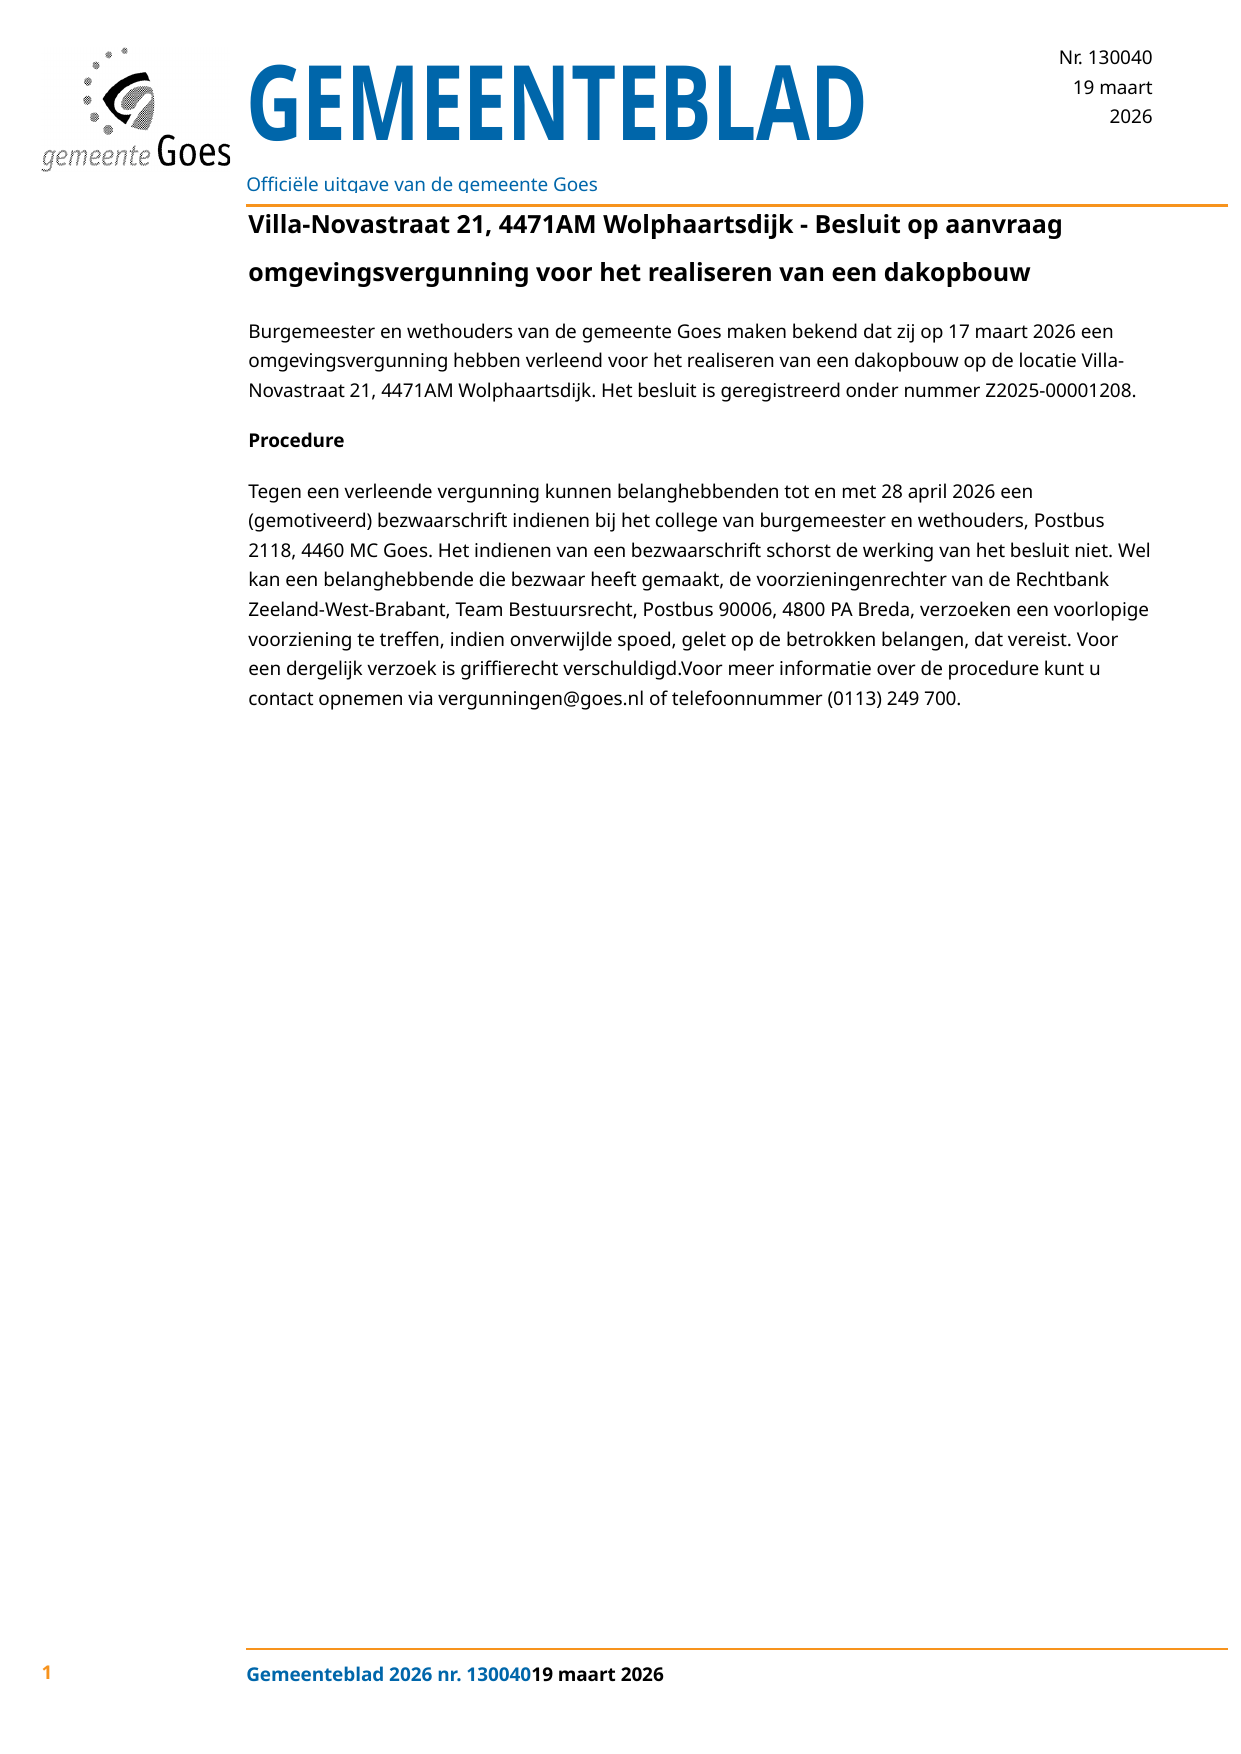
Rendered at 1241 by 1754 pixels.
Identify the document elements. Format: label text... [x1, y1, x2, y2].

picture [41, 47, 231, 172]
text Procedure [248, 427, 1152, 453]
text Burgemeester en wethouders van de gemeente Goes maken bekend dat zij op 17 maart 2026 een omgevingsvergunning hebben verleend voor het realiseren van een dakopbouw op de locatie Villa-Novastraat 21, 4471AM Wolphaartsdijk. Het besluit is geregistreerd onder nummer Z2025-00001208. [248, 318, 1152, 403]
text Tegen een verleende vergunning kunnen belanghebbenden tot en met 28 april 2026 een (gemotiveerd) bezwaarschrift indienen bij het college van burgemeester en wethouders, Postbus 2118, 4460 MC Goes. Het indienen van een bezwaarschrift schorst de werking van het besluit niet. Wel kan een belanghebbende die bezwaar heeft gemaakt, de voorzieningenrechter van de Rechtbank Zeeland-West-Brabant, Team Bestuursrecht, Postbus 90006, 4800 PA Breda, verzoeken een voorlopige voorziening te treffen, indien onverwijlde spoed, gelet op de betrokken belangen, dat vereist. Voor een dergelijk verzoek is griffierecht verschuldigd.Voor meer informatie over de procedure kunt u contact opnemen via vergunningen@goes.nl of telefoonnummer (0113) 249 700. [248, 478, 1152, 711]
text Villa-Novastraat 21, 4471AM Wolphaartsdijk - Besluit op aanvraag omgevingsvergunning voor het realiseren van een dakopbouw [248, 207, 1152, 288]
